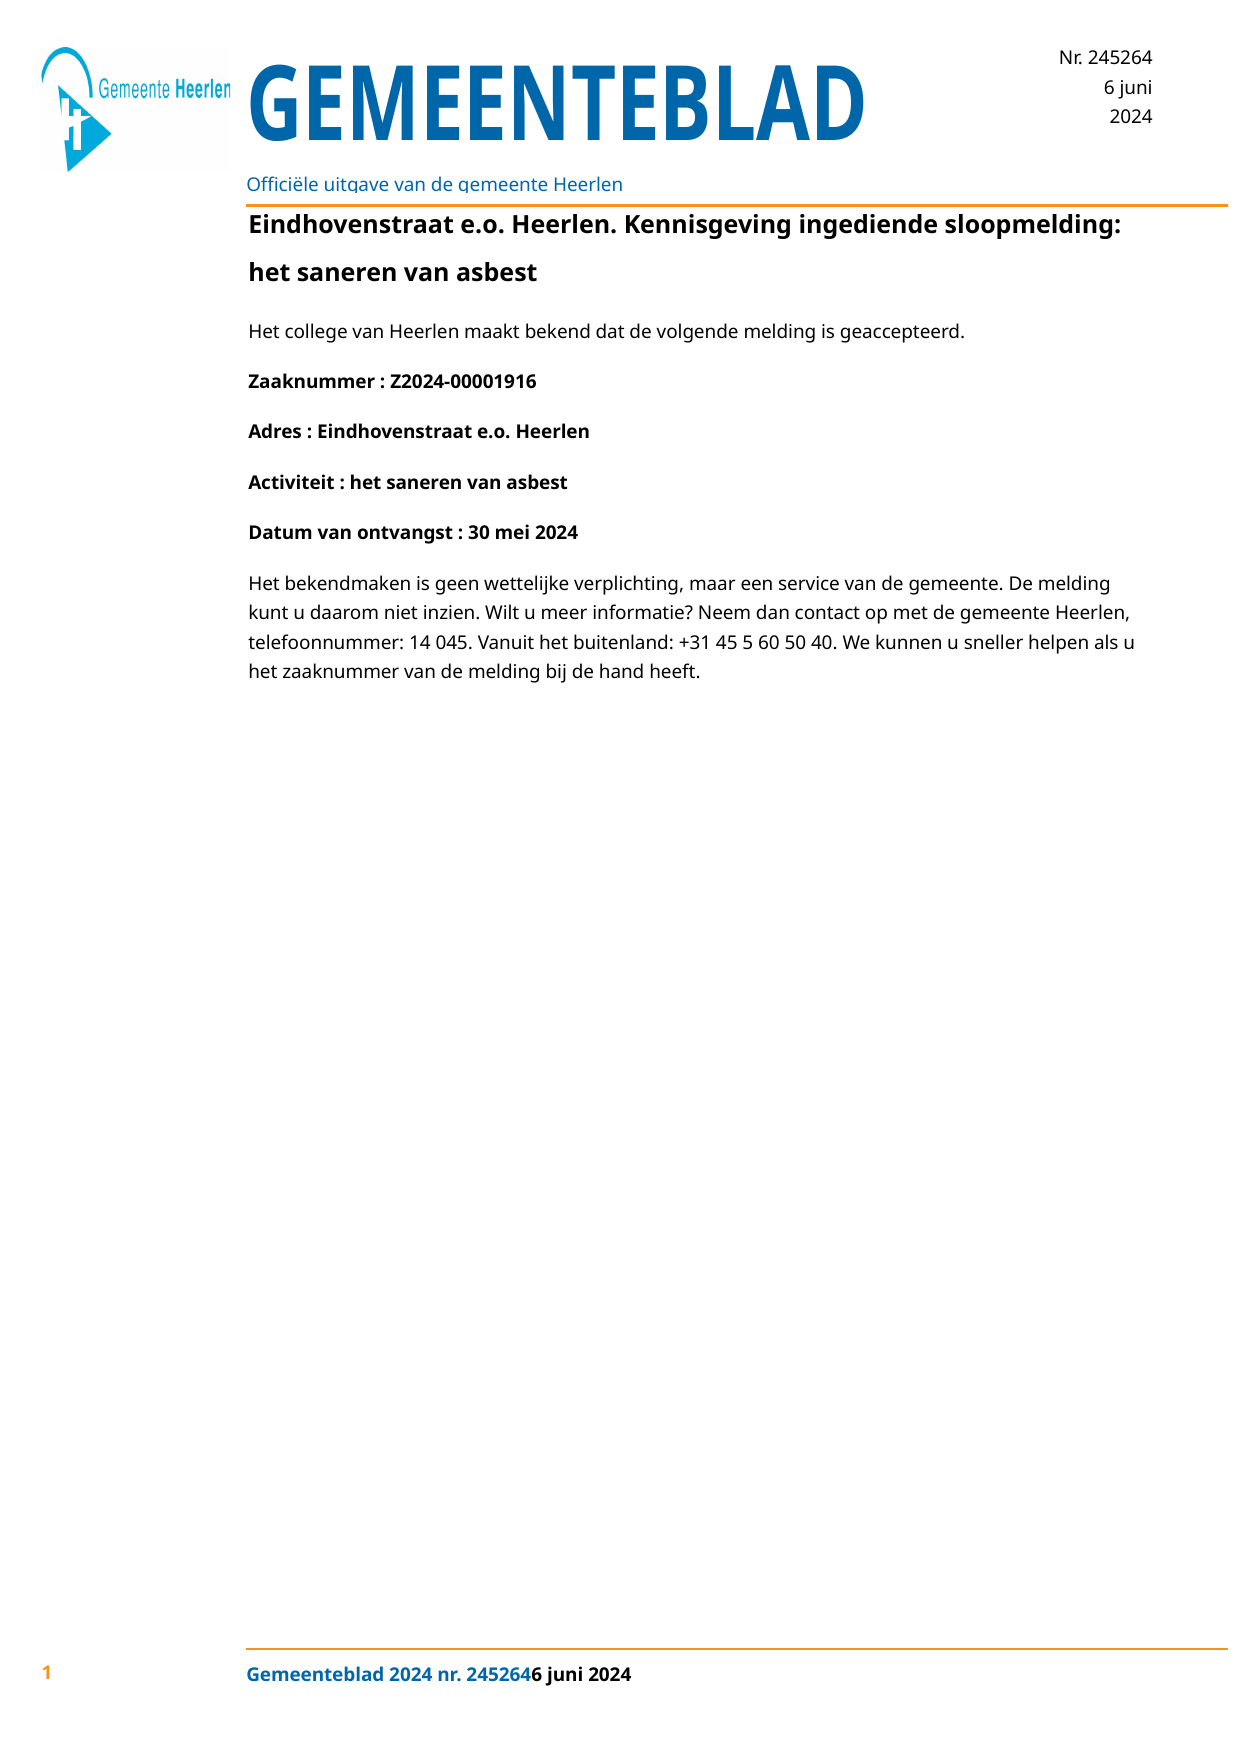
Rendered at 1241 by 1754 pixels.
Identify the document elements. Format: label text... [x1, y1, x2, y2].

text Eindhovenstraat e.o. Heerlen. Kennisgeving ingediende sloopmelding: het saneren van asbest [248, 207, 1152, 288]
text Adres : Eindhovenstraat e.o. Heerlen [248, 419, 1152, 444]
text Het college van Heerlen maakt bekend dat de volgende melding is geaccepteerd. [248, 318, 1152, 344]
text Datum van ontvangst : 30 mei 2024 [248, 519, 1152, 545]
picture [41, 47, 59, 70]
text Activiteit : het saneren van asbest [248, 469, 1152, 495]
text Zaaknummer : Z2024-00001916 [248, 368, 1152, 394]
text Het bekendmaken is geen wettelijke verplichting, maar een service van de gemeente. De melding kunt u daarom niet inzien. Wilt u meer informatie? Neem dan contact op met de gemeente Heerlen, telefoonnummer: 14 045. Vanuit het buitenland: +31 45 5 60 50 40. We kunnen u sneller helpen als u het zaaknummer van de melding bij de hand heeft. [248, 570, 1152, 684]
picture [41, 47, 231, 172]
